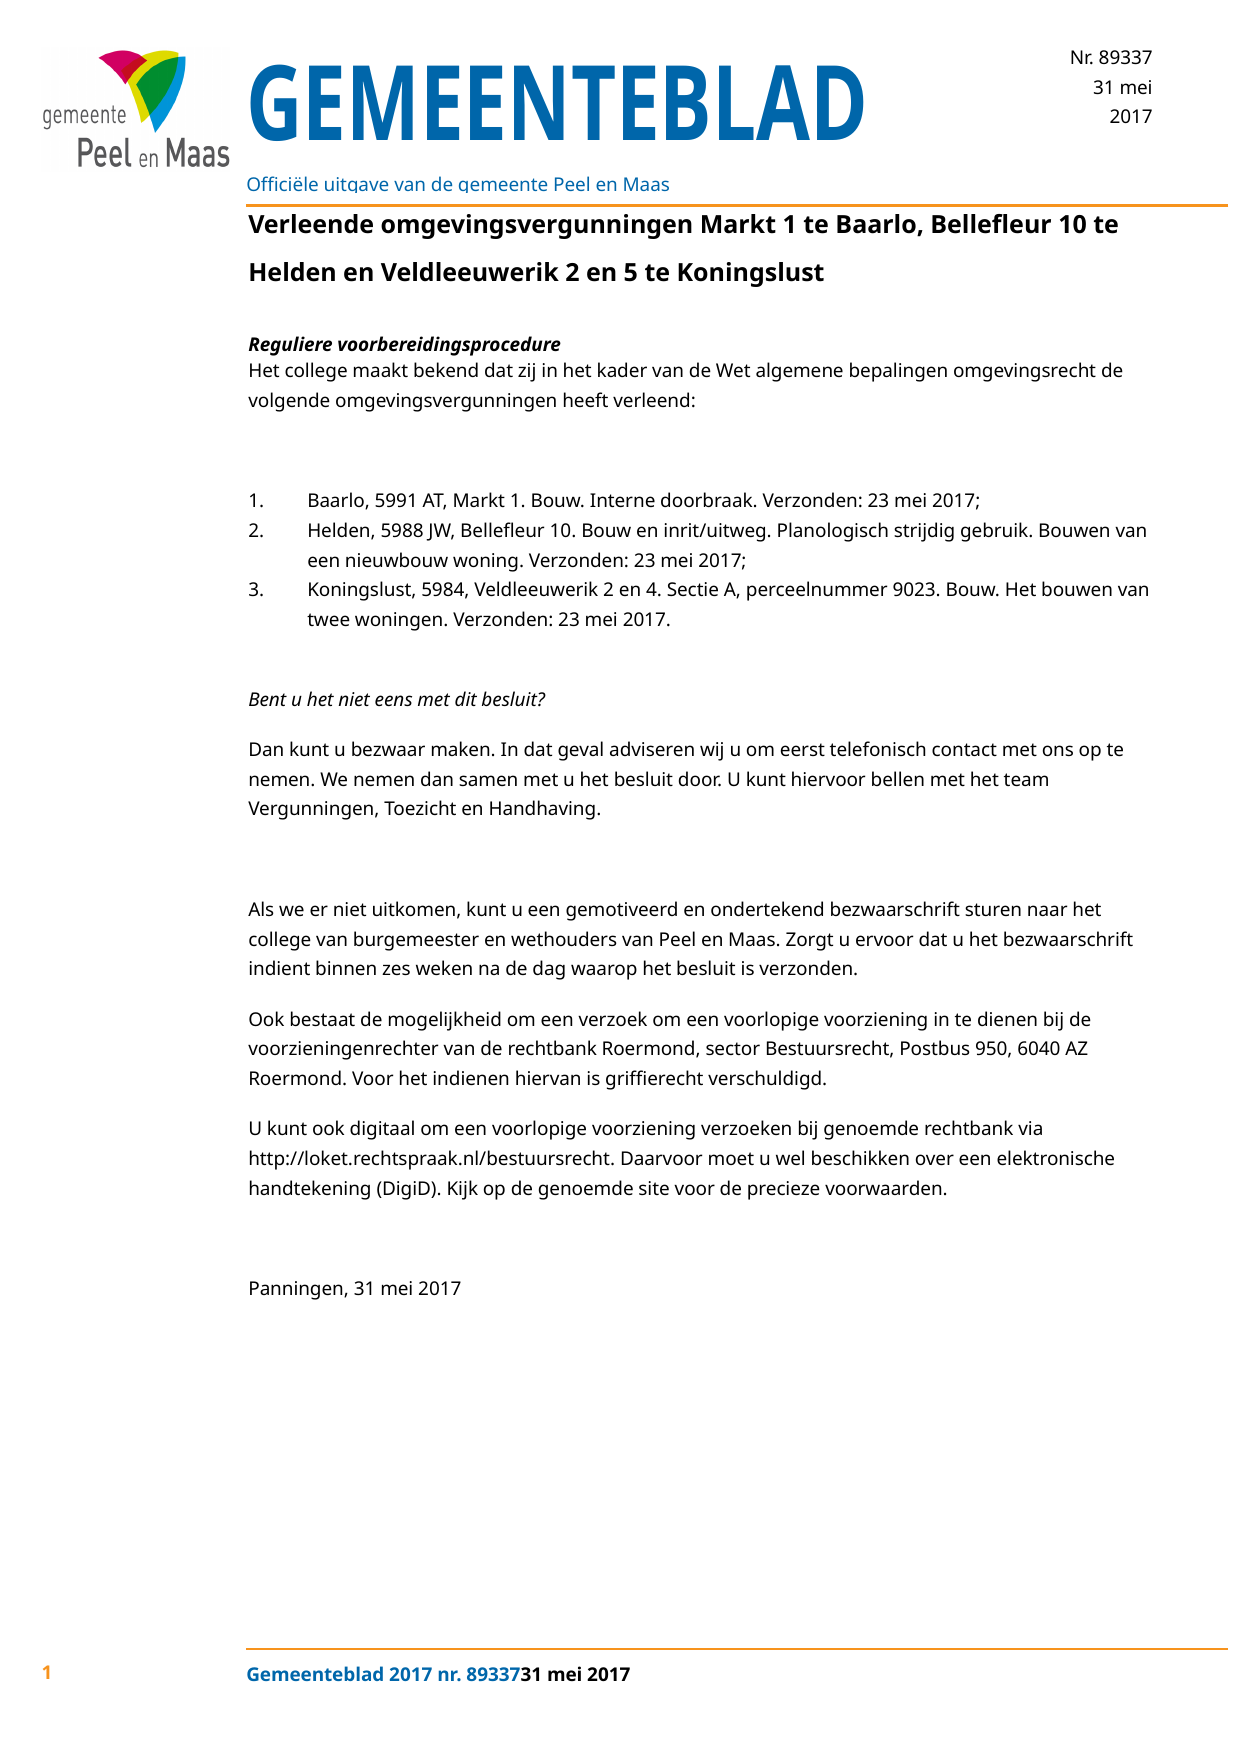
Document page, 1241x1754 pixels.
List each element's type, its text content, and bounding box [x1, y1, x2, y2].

text Reguliere voorbereidingsprocedure [248, 331, 1152, 357]
text Verleende omgevingsvergunningen Markt 1 te Baarlo, Bellefleur 10 te Helden en Veldleeuwerik 2 en 5 te Koningslust [248, 207, 1152, 288]
text Panningen, 31 mei 2017 [248, 1276, 1152, 1301]
text Ook bestaat de mogelijkheid om een verzoek om een voorlopige voorziening in te dienen bij de voorzieningenrechter van de rechtbank Roermond, sector Bestuursrecht, Postbus 950, 6040 AZ Roermond. Voor het indienen hiervan is griffierecht verschuldigd. [248, 1006, 1152, 1091]
text Bent u het niet eens met dit besluit? [248, 686, 1152, 712]
picture [41, 47, 231, 172]
text Als we er niet uitkomen, kunt u een gemotiveerd en ondertekend bezwaarschrift sturen naar het college van burgemeester en wethouders van Peel en Maas. Zorgt u ervoor dat u het bezwaarschrift indient binnen zes weken na de dag waarop het besluit is verzonden. [248, 896, 1152, 981]
text U kunt ook digitaal om een voorlopige voorziening verzoeken bij genoemde rechtbank via http://loket.rechtspraak.nl/bestuursrecht. Daarvoor moet u wel beschikken over een elektronische handtekening (DigiD). Kijk op de genoemde site voor de precieze voorwaarden. [248, 1116, 1152, 1200]
list Baarlo, 5991 AT, Markt 1. Bouw. Interne doorbraak. Verzonden: 23 mei 2017; [248, 488, 1152, 513]
list Helden, 5988 JW, Bellefleur 10. Bouw en inrit/uitweg. Planologisch strijdig gebruik. Bouwen van een nieuwbouw woning. Verzonden: 23 mei 2017; [248, 517, 1152, 572]
text Dan kunt u bezwaar maken. In dat geval adviseren wij u om eerst telefonisch contact met ons op te nemen. We nemen dan samen met u het besluit door. U kunt hiervoor bellen met het team Vergunningen, Toezicht en Handhaving. [248, 736, 1152, 821]
text Het college maakt bekend dat zij in het kader van de Wet algemene bepalingen omgevingsrecht de volgende omgevingsvergunningen heeft verleend: [248, 357, 1152, 412]
list Koningslust, 5984, Veldleeuwerik 2 en 4. Sectie A, perceelnummer 9023. Bouw. Het bouwen van twee woningen. Verzonden: 23 mei 2017. [248, 576, 1152, 632]
